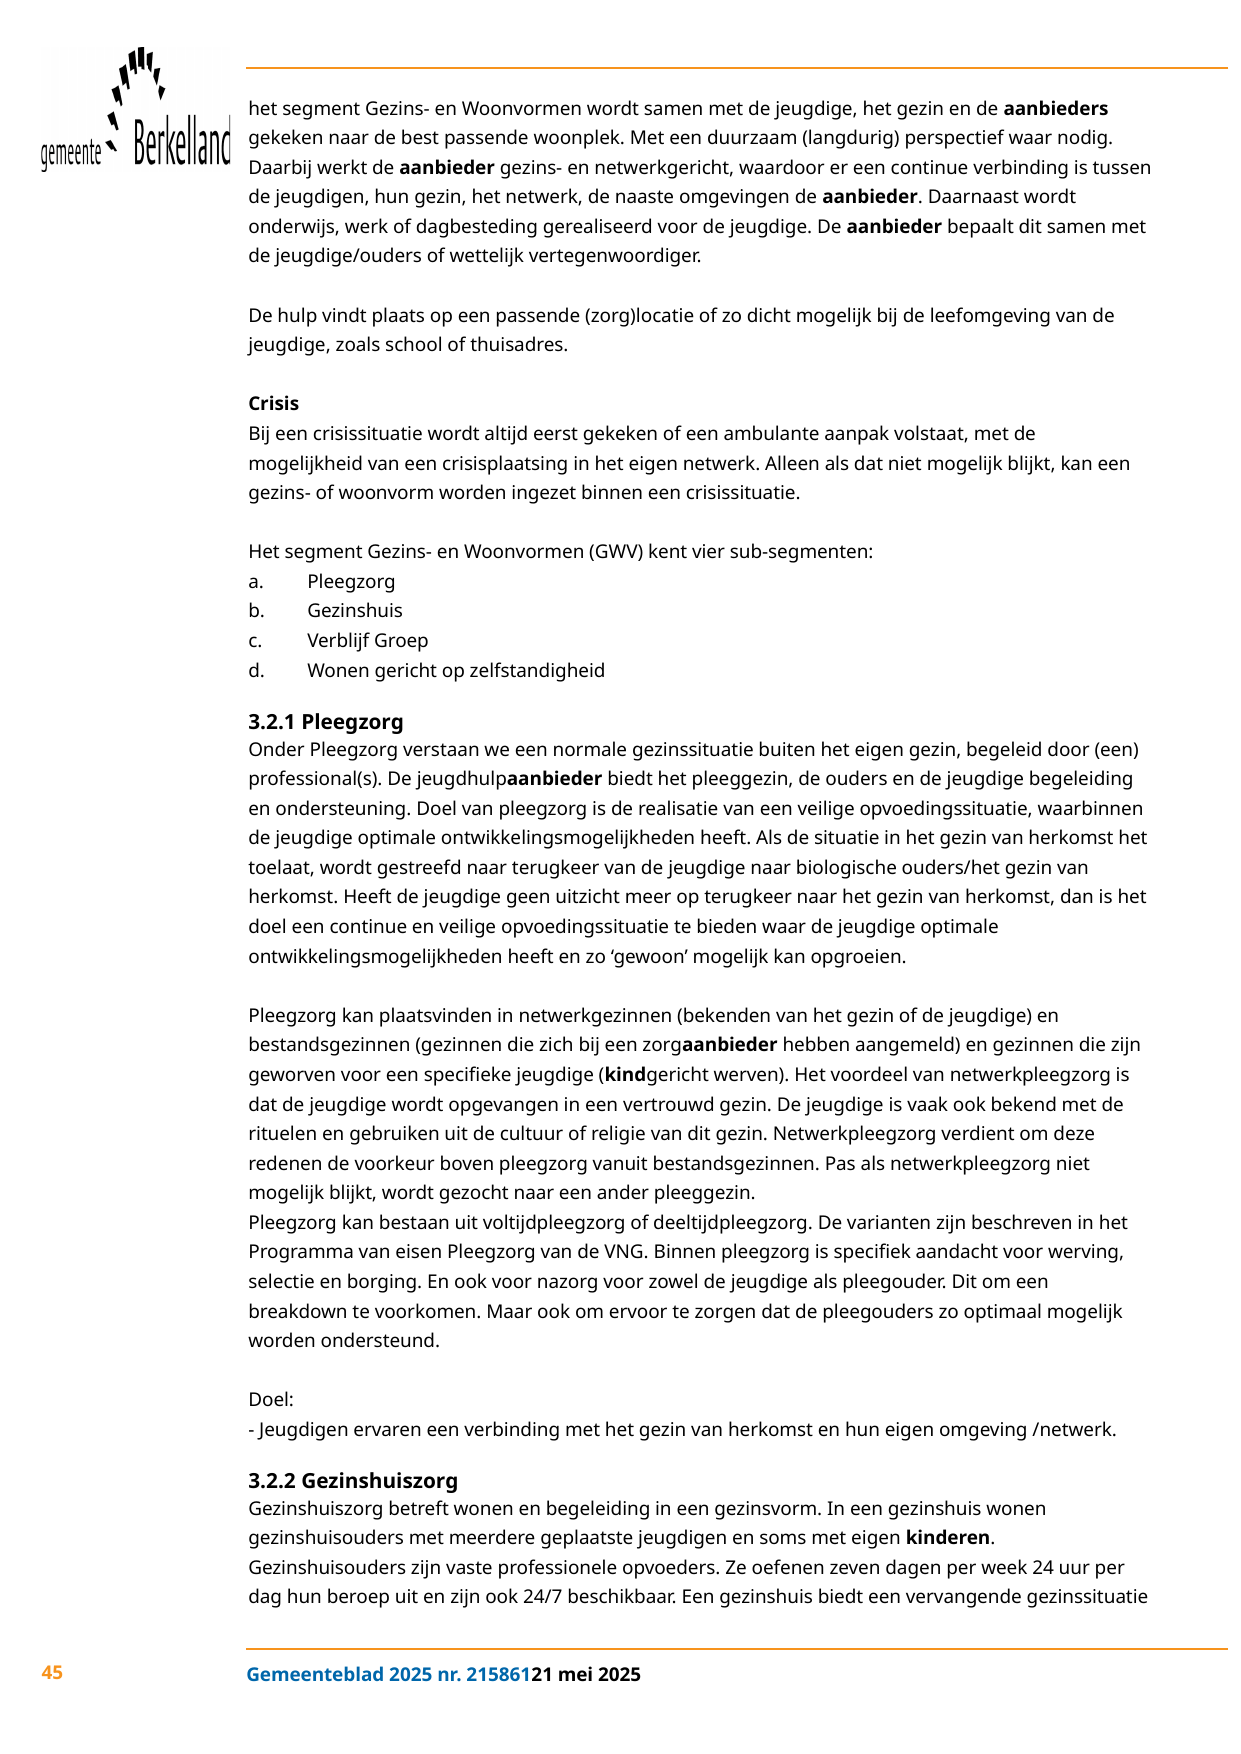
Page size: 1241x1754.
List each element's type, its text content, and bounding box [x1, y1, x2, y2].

text Bij een crisissituatie wordt altijd eerst gekeken of een ambulante aanpak volstaat, met de mogelijkheid van een crisisplaatsing in het eigen netwerk. Alleen als dat niet mogelijk blijkt, kan een gezins- of woonvorm worden ingezet binnen een crisissituatie. [248, 420, 1152, 505]
text Onder Pleegzorg verstaan we een normale gezinssituatie buiten het eigen gezin, begeleid door (een) professional(s). De jeugdhulpaanbieder biedt het pleeggezin, de ouders en de jeugdige begeleiding en ondersteuning. Doel van pleegzorg is de realisatie van een veilige opvoedingssituatie, waarbinnen de jeugdige optimale ontwikkelingsmogelijkheden heeft. Als de situatie in het gezin van herkomst het toelaat, wordt gestreefd naar terugkeer van de jeugdige naar biologische ouders/het gezin van herkomst. Heeft de jeugdige geen uitzicht meer op terugkeer naar het gezin van herkomst, dan is het doel een continue en veilige opvoedingssituatie te bieden waar de jeugdige optimale ontwikkelingsmogelijkheden heeft en zo ‘gewoon’ mogelijk kan opgroeien. [248, 736, 1152, 968]
list Verblijf Groep [248, 627, 1152, 653]
text 3.2.2 Gezinshuiszorg [248, 1467, 1152, 1495]
list Pleegzorg [248, 568, 1152, 594]
text Crisis [248, 391, 1152, 416]
text Pleegzorg kan plaatsvinden in netwerkgezinnen (bekenden van het gezin of de jeugdige) en bestandsgezinnen (gezinnen die zich bij een zorgaanbieder hebben aangemeld) en gezinnen die zijn geworven voor een specifieke jeugdige (kindgericht werven). Het voordeel van netwerkpleegzorg is dat de jeugdige wordt opgevangen in een vertrouwd gezin. De jeugdige is vaak ook bekend met de rituelen en gebruiken uit de cultuur of religie van dit gezin. Netwerkpleegzorg verdient om deze redenen de voorkeur boven pleegzorg vanuit bestandsgezinnen. Pas als netwerkpleegzorg niet mogelijk blijkt, wordt gezocht naar een ander pleeggezin. [248, 1002, 1152, 1205]
text 3.2.1 Pleegzorg [248, 707, 1152, 736]
list Gezinshuis [248, 598, 1152, 623]
text De hulp vindt plaats op een passende (zorg)locatie of zo dicht mogelijk bij de leefomgeving van de jeugdige, zoals school of thuisadres. [248, 302, 1152, 357]
text het segment Gezins- en Woonvormen wordt samen met de jeugdige, het gezin en de aanbieders gekeken naar de best passende woonplek. Met een duurzaam (langdurig) perspectief waar nodig. Daarbij werkt de aanbieder gezins- en netwerkgericht, waardoor er een continue verbinding is tussen de jeugdigen, hun gezin, het netwerk, de naaste omgevingen de aanbieder. Daarnaast wordt onderwijs, werk of dagbesteding gerealiseerd voor de jeugdige. De aanbieder bepaalt dit samen met de jeugdige/ouders of wettelijk vertegenwoordiger. [248, 95, 1152, 268]
text Gezinshuiszorg betreft wonen en begeleiding in een gezinsvorm. In een gezinshuis wonen gezinshuisouders met meerdere geplaatste jeugdigen en soms met eigen kinderen. Gezinshuisouders zijn vaste professionele opvoeders. Ze oefenen zeven dagen per week 24 uur per dag hun beroep uit en zijn ook 24/7 beschikbaar. Een gezinshuis biedt een vervangende gezinssituatie [248, 1495, 1152, 1609]
text Het segment Gezins- en Woonvormen (GWV) kent vier sub-segmenten: [248, 538, 1152, 564]
list Wonen gericht op zelfstandigheid [248, 657, 1152, 683]
text Doel: [248, 1387, 1152, 1412]
text - Jeugdigen ervaren een verbinding met het gezin van herkomst en hun eigen omgeving /netwerk. [248, 1416, 1152, 1442]
picture [41, 47, 231, 172]
text Pleegzorg kan bestaan uit voltijdpleegzorg of deeltijdpleegzorg. De varianten zijn beschreven in het Programma van eisen Pleegzorg van de VNG. Binnen pleegzorg is specifiek aandacht voor werving, selectie en borging. En ook voor nazorg voor zowel de jeugdige als pleegouder. Dit om een breakdown te voorkomen. Maar ook om ervoor te zorgen dat de pleegouders zo optimaal mogelijk worden ondersteund. [248, 1209, 1152, 1353]
